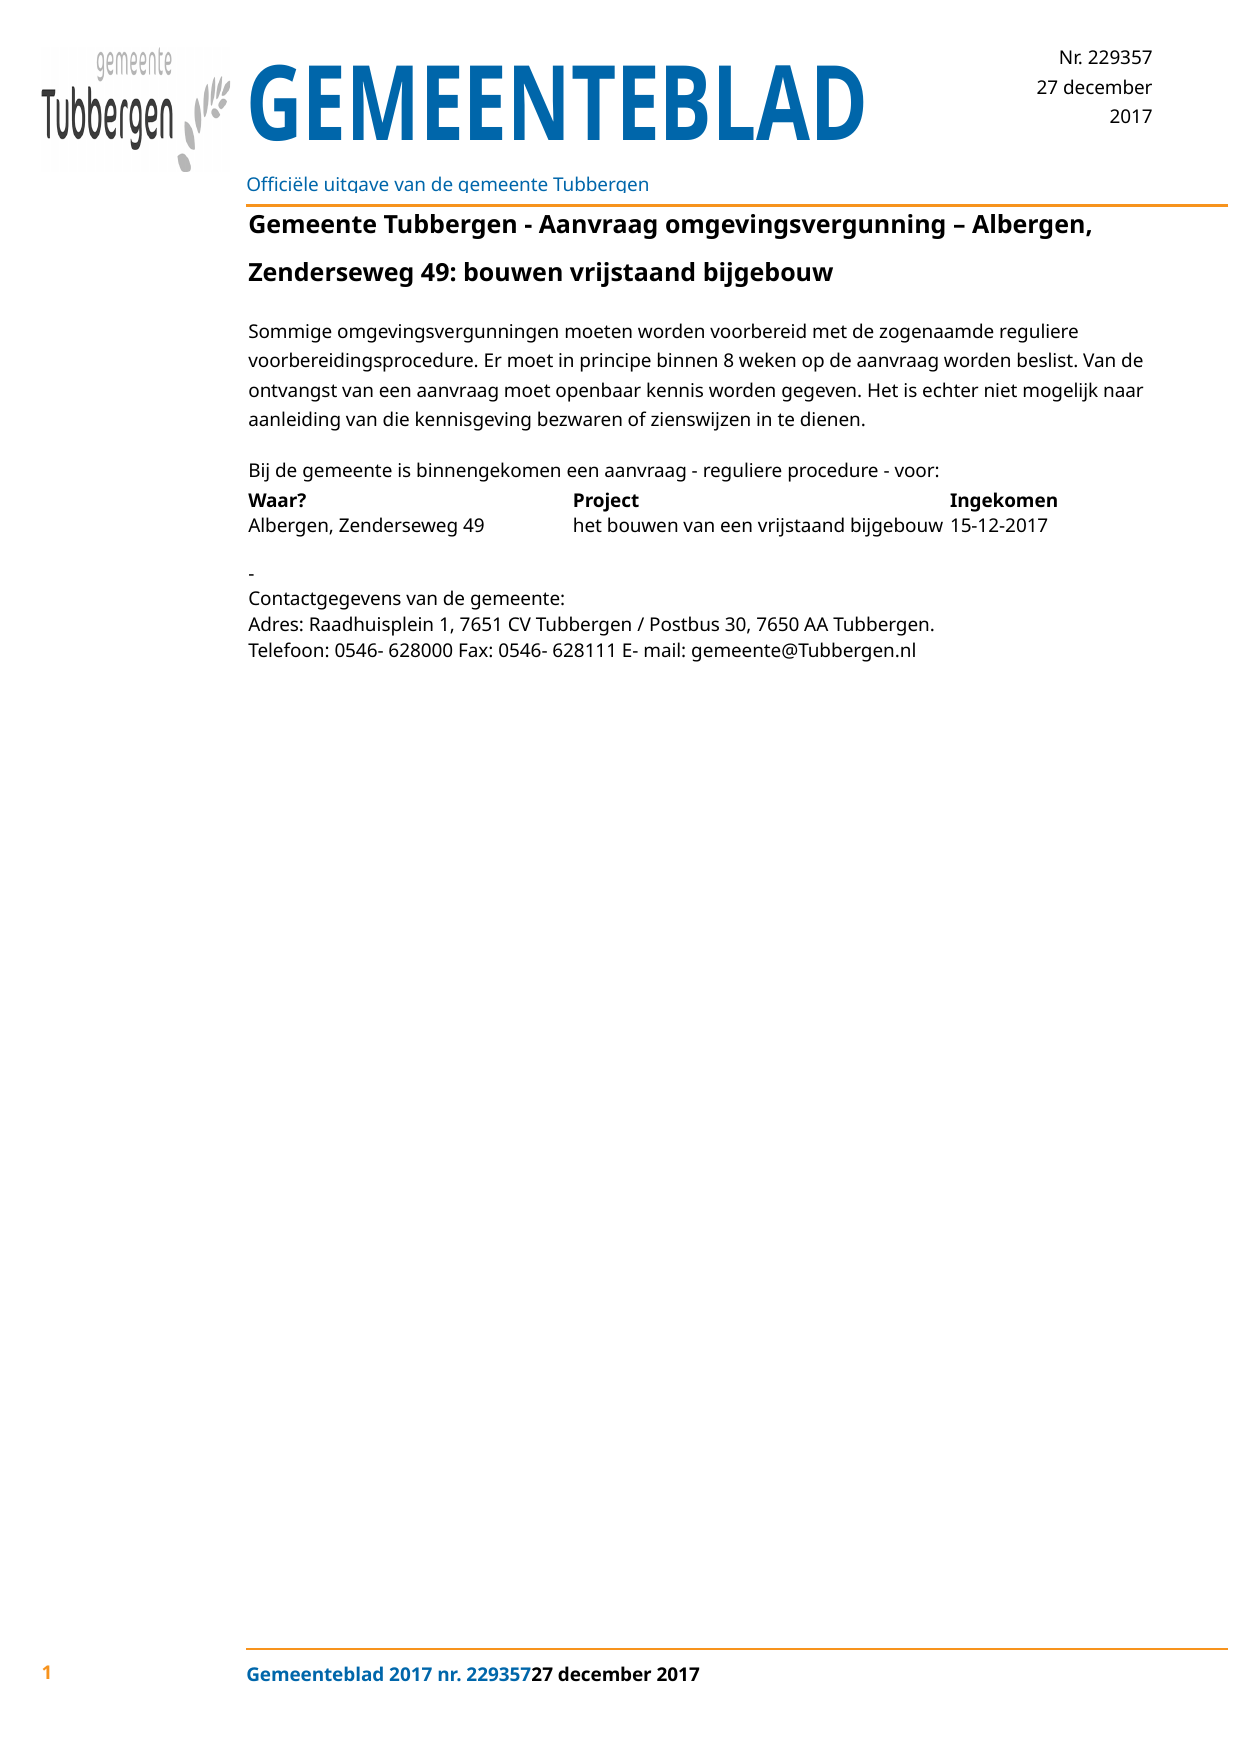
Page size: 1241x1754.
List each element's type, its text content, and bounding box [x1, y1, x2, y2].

table_header Project [573, 487, 950, 512]
table_header Ingekomen [950, 487, 1152, 512]
table_cell Albergen, Zenderseweg 49 [248, 513, 573, 538]
picture [41, 47, 231, 172]
text Contactgegevens van de gemeente: [248, 585, 1152, 611]
table_cell het bouwen van een vrijstaand bijgebouw [573, 513, 950, 538]
text - [248, 560, 1152, 585]
text Adres: Raadhuisplein 1, 7651 CV Tubbergen / Postbus 30, 7650 AA Tubbergen. [248, 611, 1152, 637]
text Telefoon: 0546- 628000 Fax: 0546- 628111 E- mail: gemeente@Tubbergen.nl [248, 637, 1152, 663]
text Bij de gemeente is binnengekomen een aanvraag - reguliere procedure - voor: [248, 457, 1152, 483]
text Gemeente Tubbergen - Aanvraag omgevingsvergunning – Albergen, Zenderseweg 49: bouwen vrijstaand bijgebouw [248, 207, 1152, 288]
table_cell 15-12-2017 [950, 513, 1152, 538]
text Sommige omgevingsvergunningen moeten worden voorbereid met de zogenaamde reguliere voorbereidingsprocedure. Er moet in principe binnen 8 weken op de aanvraag worden beslist. Van de ontvangst van een aanvraag moet openbaar kennis worden gegeven. Het is echter niet mogelijk naar aanleiding van die kennisgeving bezwaren of zienswijzen in te dienen. [248, 318, 1152, 432]
table_header Waar? [248, 487, 573, 512]
